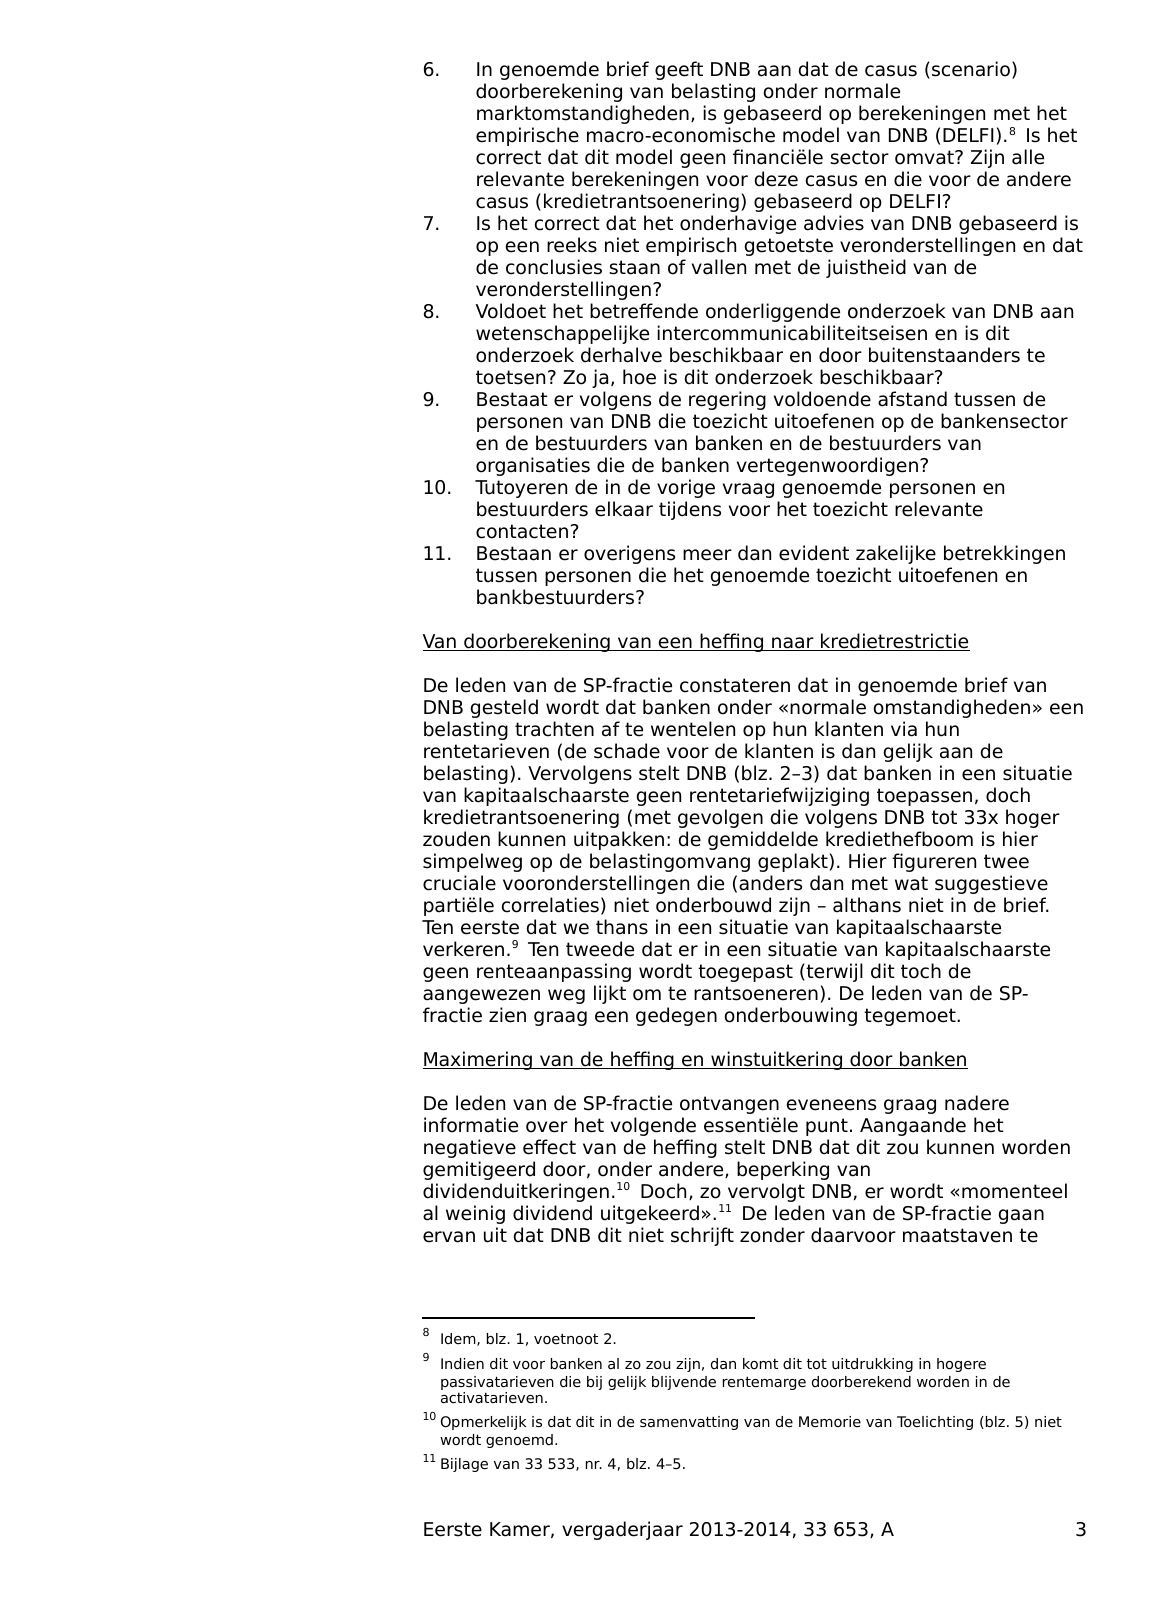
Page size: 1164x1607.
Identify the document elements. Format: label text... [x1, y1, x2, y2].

text 9. Bestaat er volgens de regering voldoende afstand tussen de personen van DNB die toezicht uitoefenen op de bankensector en de bestuurders van banken en de bestuurders van organisaties die de banken vertegenwoordigen? [422, 389, 1087, 477]
text Bijlage van 33 533, nr. 4, blz. 4–5. [422, 1452, 1087, 1474]
text De leden van de SP-fractie ontvangen eveneens graag nadere informatie over het volgende essentiële punt. Aangaande het negatieve effect van de heffing stelt DNB dat dit zou kunnen worden gemitigeerd door, onder andere, beperking van dividenduitkeringen. Doch, zo vervolgt DNB, er wordt «momenteel al weinig dividend uitgekeerd». De leden van de SP-fractie gaan ervan uit dat DNB dit niet schrijft zonder daarvoor maatstaven te [422, 1093, 1087, 1247]
subtitle Van doorberekening van een heffing naar kredietrestrictie [422, 631, 1087, 653]
text Indien dit voor banken al zo zou zijn, dan komt dit tot uitdrukking in hogere passivatarieven die bij gelijk blijvende rentemarge doorberekend worden in de activatarieven. [422, 1352, 1087, 1407]
text 10. Tutoyeren de in de vorige vraag genoemde personen en bestuurders elkaar tijdens voor het toezicht relevante contacten? [422, 477, 1087, 543]
text 8. Voldoet het betreffende onderliggende onderzoek van DNB aan wetenschappelijke intercommunicabiliteitseisen en is dit onderzoek derhalve beschikbaar en door buitenstaanders te toetsen? Zo ja, hoe is dit onderzoek beschikbaar? [422, 301, 1087, 389]
subtitle Maximering van de heffing en winstuitkering door banken [422, 1049, 1087, 1071]
text 7. Is het correct dat het onderhavige advies van DNB gebaseerd is op een reeks niet empirisch getoetste veronderstellingen en dat de conclusies staan of vallen met de juistheid van de veronderstellingen? [422, 213, 1087, 301]
text Idem, blz. 1, voetnoot 2. [422, 1327, 1087, 1349]
text De leden van de SP-fractie constateren dat in genoemde brief van DNB gesteld wordt dat banken onder «normale omstandigheden» een belasting trachten af te wentelen op hun klanten via hun rentetarieven (de schade voor de klanten is dan gelijk aan de belasting). Vervolgens stelt DNB (blz. 2–3) dat banken in een situatie van kapitaalschaarste geen rentetariefwijziging toepassen, doch kredietrantsoenering (met gevolgen die volgens DNB tot 33x hoger zouden kunnen uitpakken: de gemiddelde krediethefboom is hier simpelweg op de belastingomvang geplakt). Hier figureren twee cruciale vooronderstellingen die (anders dan met wat suggestieve partiële correlaties) niet onderbouwd zijn – althans niet in de brief. Ten eerste dat we thans in een situatie van kapitaalschaarste verkeren. Ten tweede dat er in een situatie van kapitaalschaarste geen renteaanpassing wordt toegepast (terwijl dit toch de aangewezen weg lijkt om te rantsoeneren). De leden van de SP-fractie zien graag een gedegen onderbouwing tegemoet. [422, 675, 1087, 1027]
text 6. In genoemde brief geeft DNB aan dat de casus (scenario) doorberekening van belasting onder normale marktomstandigheden, is gebaseerd op berekeningen met het empirische macro-economische model van DNB (DELFI). Is het correct dat dit model geen financiële sector omvat? Zijn alle relevante berekeningen voor deze casus en die voor de andere casus (kredietrantsoenering) gebaseerd op DELFI? [422, 59, 1087, 213]
text 11. Bestaan er overigens meer dan evident zakelijke betrekkingen tussen personen die het genoemde toezicht uitoefenen en bankbestuurders? [422, 543, 1087, 608]
text Opmerkelijk is dat dit in de samenvatting van de Memorie van Toelichting (blz. 5) niet wordt genoemd. [422, 1410, 1087, 1449]
